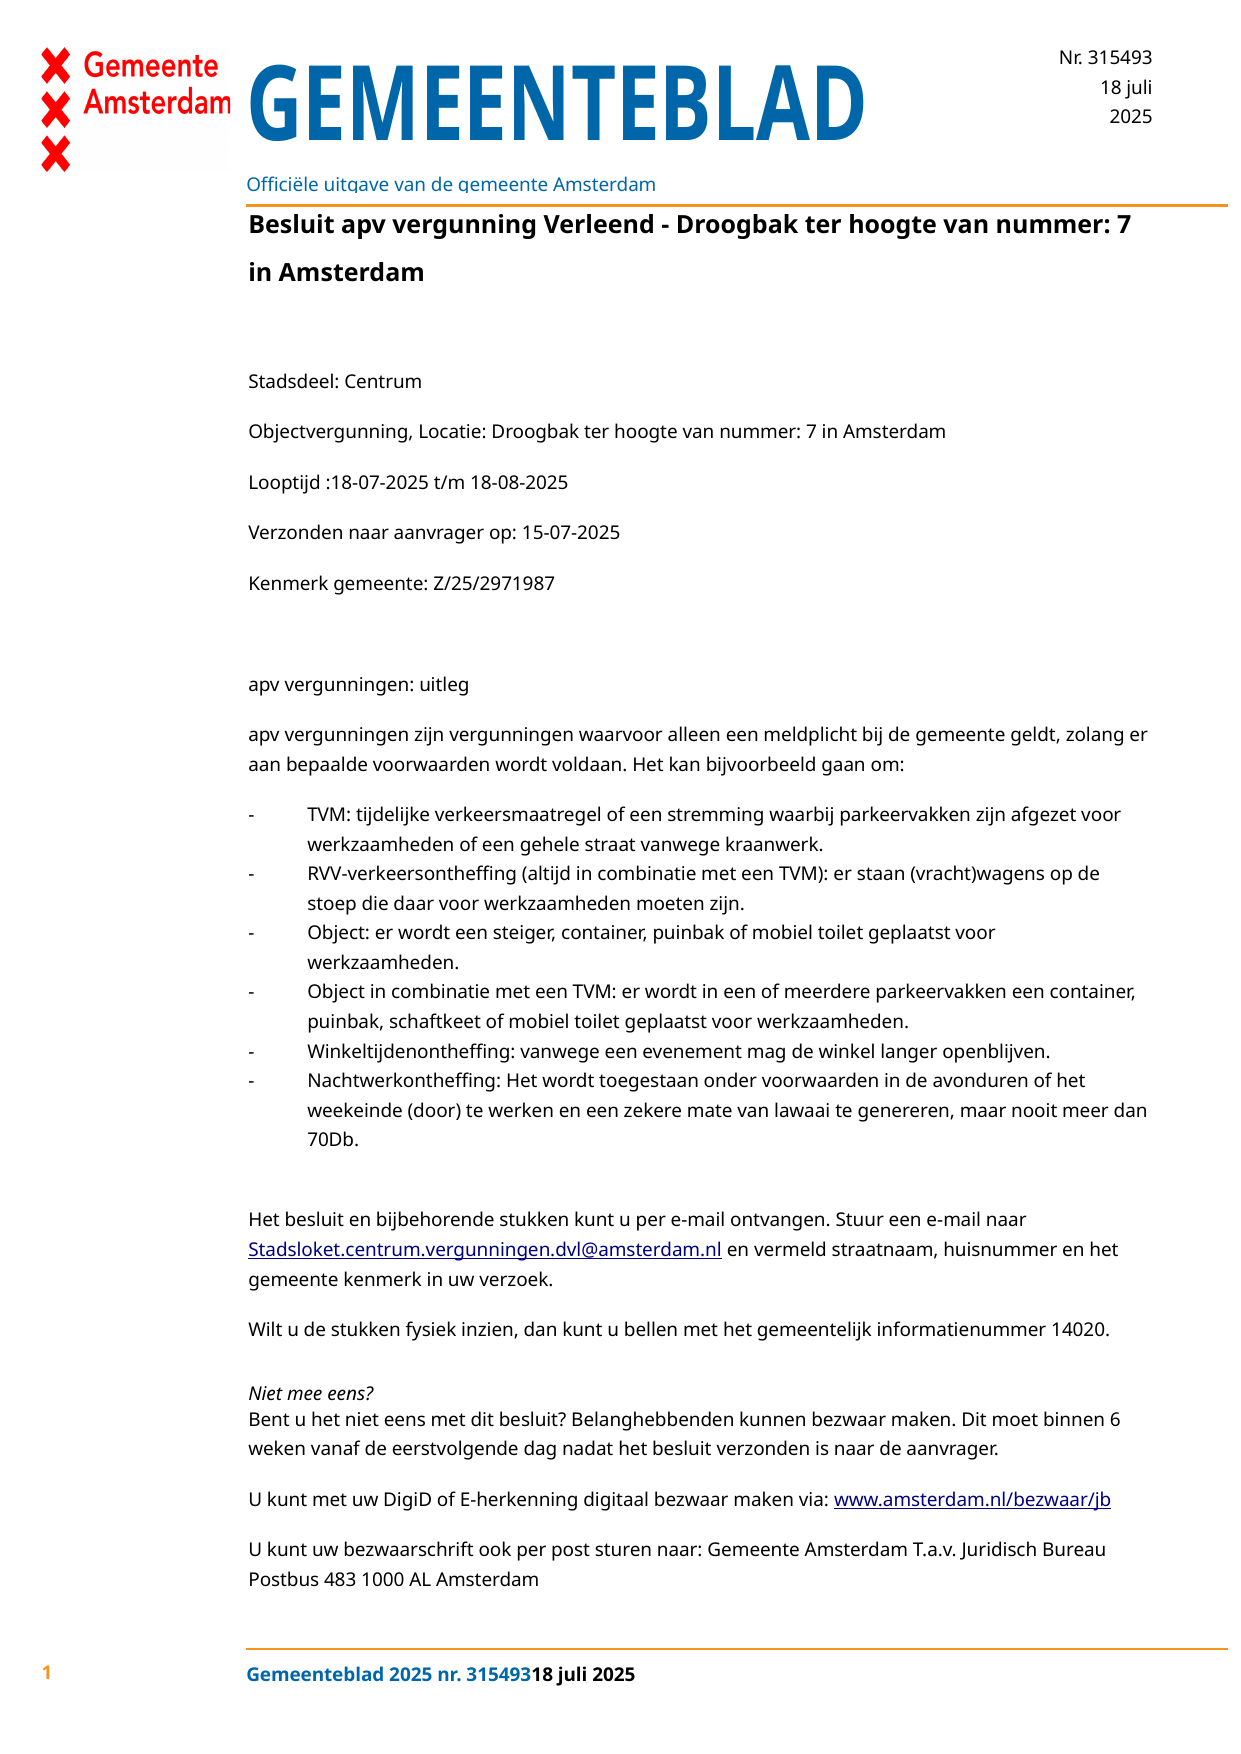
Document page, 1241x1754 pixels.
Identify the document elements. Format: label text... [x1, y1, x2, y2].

list Object: er wordt een steiger, container, puinbak of mobiel toilet geplaatst voor werkzaamheden. [248, 919, 1152, 975]
list Nachtwerkontheffing: Het wordt toegestaan onder voorwaarden in de avonduren of het weekeinde (door) te werken en een zekere mate van lawaai te genereren, maar nooit meer dan 70Db. [248, 1067, 1152, 1152]
text U kunt uw bezwaarschrift ook per post sturen naar: Gemeente Amsterdam T.a.v. Juridisch Bureau Postbus 483 1000 AL Amsterdam [248, 1536, 1152, 1592]
text Verzonden naar aanvrager op: 15-07-2025 [248, 519, 1152, 545]
text Het besluit en bijbehorende stukken kunt u per e-mail ontvangen. Stuur een e-mail naar Stadsloket.centrum.vergunningen.dvl@amsterdam.nl en vermeld straatnaam, huisnummer en het gemeente kenmerk in uw verzoek. [248, 1207, 1152, 1292]
text Kenmerk gemeente: Z/25/2971987 [248, 570, 1152, 596]
text Besluit apv vergunning Verleend - Droogbak ter hoogte van nummer: 7 in Amsterdam [248, 207, 1152, 288]
text Objectvergunning, Locatie: Droogbak ter hoogte van nummer: 7 in Amsterdam [248, 419, 1152, 444]
text Looptijd :18-07-2025 t/m 18-08-2025 [248, 469, 1152, 495]
text Niet mee eens? [248, 1380, 1152, 1406]
text Wilt u de stukken fysiek inzien, dan kunt u bellen met het gemeentelijk informatienummer 14020. [248, 1316, 1152, 1342]
text apv vergunningen: uitleg [248, 671, 1152, 697]
text Stadsdeel: Centrum [248, 368, 1152, 394]
picture [41, 47, 231, 172]
list TVM: tijdelijke verkeersmaatregel of een stremming waarbij parkeervakken zijn afgezet voor werkzaamheden of een gehele straat vanwege kraanwerk. [248, 801, 1152, 857]
list Winkeltijdenontheffing: vanwege een evenement mag de winkel langer openblijven. [248, 1038, 1152, 1064]
text U kunt met uw DigiD of E-herkenning digitaal bezwaar maken via: www.amsterdam.nl/bezwaar/jb [248, 1486, 1152, 1512]
text apv vergunningen zijn vergunningen waarvoor alleen een meldplicht bij de gemeente geldt, zolang er aan bepaalde voorwaarden wordt voldaan. Het kan bijvoorbeeld gaan om: [248, 721, 1152, 777]
list RVV-verkeersontheffing (altijd in combinatie met een TVM): er staan (vracht)wagens op de stoep die daar voor werkzaamheden moeten zijn. [248, 860, 1152, 916]
list Object in combinatie met een TVM: er wordt in een of meerdere parkeervakken een container, puinbak, schaftkeet of mobiel toilet geplaatst voor werkzaamheden. [248, 979, 1152, 1034]
text Bent u het niet eens met dit besluit? Belanghebbenden kunnen bezwaar maken. Dit moet binnen 6 weken vanaf de eerstvolgende dag nadat het besluit verzonden is naar de aanvrager. [248, 1406, 1152, 1461]
